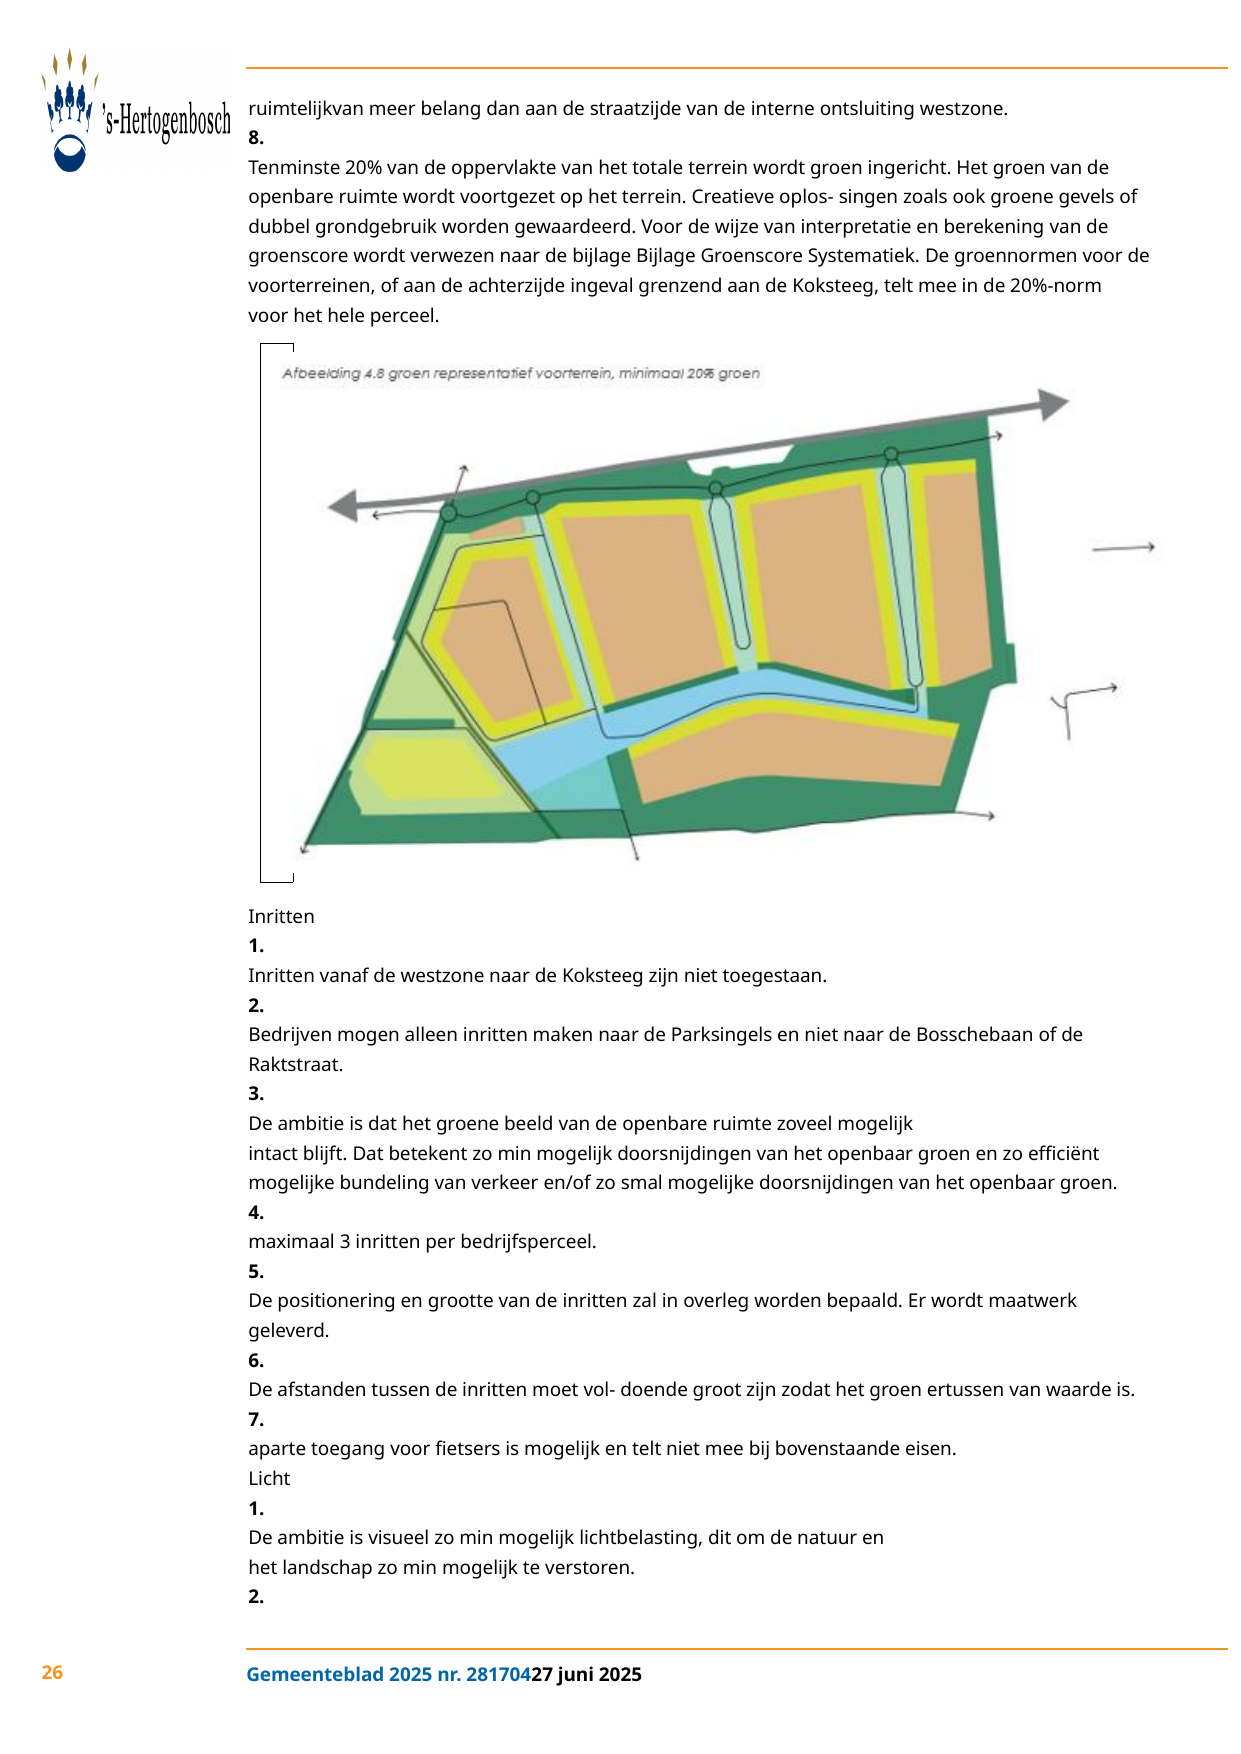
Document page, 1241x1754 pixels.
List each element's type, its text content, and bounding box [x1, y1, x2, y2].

text ruimtelijkvan meer belang dan aan de straatzijde van de interne ontsluiting westzone. [248, 95, 1152, 121]
text 4. [248, 1199, 1152, 1225]
text De positionering en grootte van de inritten zal in overleg worden bepaald. Er wordt maatwerk geleverd. [248, 1288, 1152, 1343]
text Bedrijven mogen alleen inritten maken naar de Parksingels en niet naar de Bosschebaan of de Raktstraat. [248, 1021, 1152, 1077]
text 3. [248, 1081, 1152, 1106]
picture [41, 47, 231, 172]
text Inritten vanaf de westzone naar de Koksteeg zijn niet toegestaan. [248, 962, 1152, 988]
text De afstanden tussen de inritten moet vol- doende groot zijn zodat het groen ertussen van waarde is. [248, 1376, 1152, 1402]
text 2. [248, 992, 1152, 1018]
text Inritten [248, 903, 1152, 929]
text aparte toegang voor fietsers is mogelijk en telt niet mee bij bovenstaande eisen. [248, 1436, 1152, 1461]
picture [268, 352, 1173, 873]
text 8. [248, 124, 1152, 150]
text 2. [248, 1583, 1152, 1609]
text 1. [248, 1495, 1152, 1521]
text 1. [248, 933, 1152, 958]
text Licht [248, 1465, 1152, 1491]
text 5. [248, 1258, 1152, 1284]
text 7. [248, 1406, 1152, 1432]
text Tenminste 20% van de oppervlakte van het totale terrein wordt groen ingericht. Het groen van de openbare ruimte wordt voortgezet op het terrein. Creatieve oplos- singen zoals ook groene gevels of dubbel grondgebruik worden gewaardeerd. Voor de wijze van interpretatie en berekening van de groenscore wordt verwezen naar de bijlage Bijlage Groenscore Systematiek. De groennormen voor de voorterreinen, of aan de achterzijde ingeval grenzend aan de Koksteeg, telt mee in de 20%-norm voor het hele perceel. [248, 154, 1152, 328]
text De ambitie is visueel zo min mogelijk lichtbelasting, dit om de natuur en het landschap zo min mogelijk te verstoren. [248, 1524, 1152, 1580]
text De ambitie is dat het groene beeld van de openbare ruimte zoveel mogelijk intact blijft. Dat betekent zo min mogelijk doorsnijdingen van het openbaar groen en zo efficiënt mogelijke bundeling van verkeer en/of zo smal mogelijke doorsnijdingen van het openbaar groen. [248, 1110, 1152, 1195]
text 6. [248, 1347, 1152, 1373]
text maximaal 3 inritten per bedrijfsperceel. [248, 1228, 1152, 1254]
